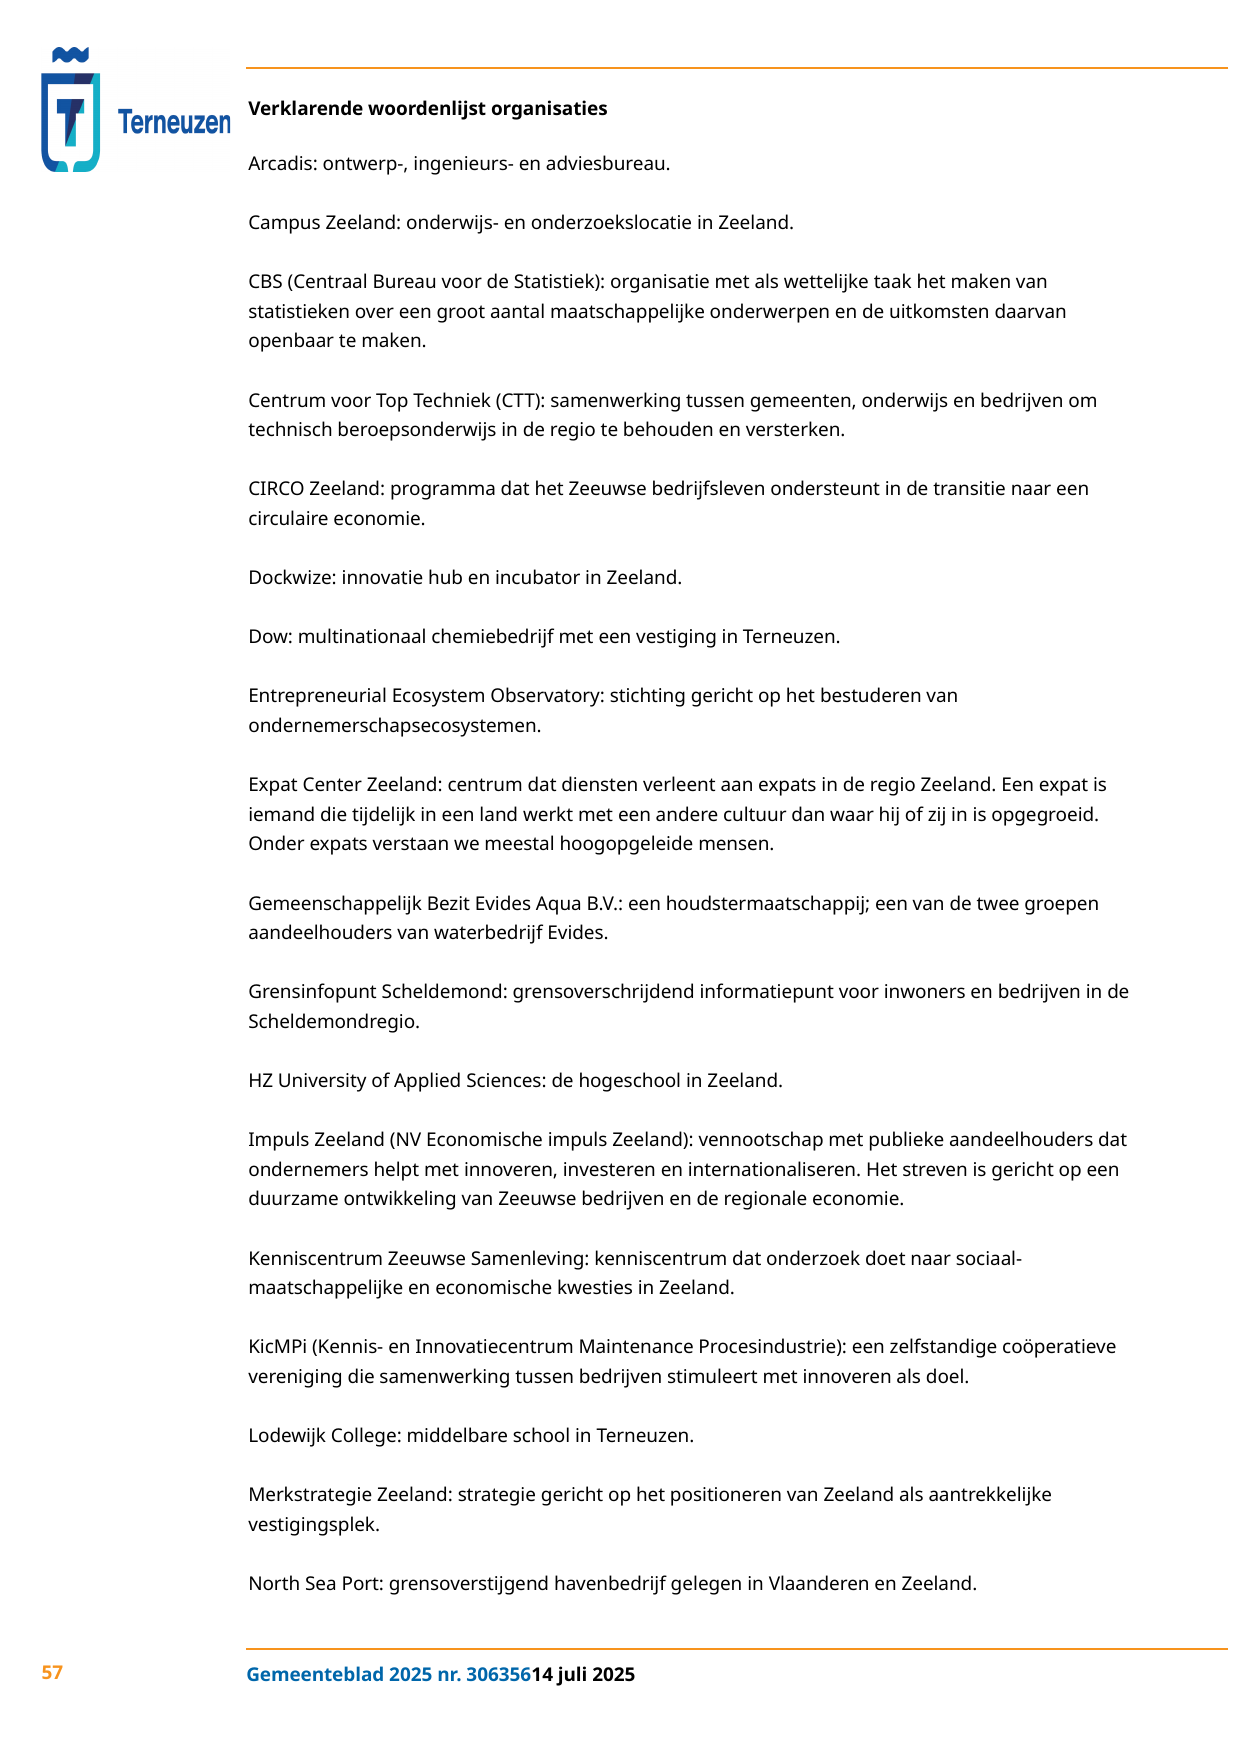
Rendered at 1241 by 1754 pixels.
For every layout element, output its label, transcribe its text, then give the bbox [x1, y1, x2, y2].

text Expat Center Zeeland: centrum dat diensten verleent aan expats in de regio Zeeland. Een expat is iemand die tijdelijk in een land werkt met een andere cultuur dan waar hij of zij in is opgegroeid. Onder expats verstaan we meestal hoogopgeleide mensen. [248, 771, 1152, 856]
text Campus Zeeland: onderwijs- en onderzoekslocatie in Zeeland. [248, 209, 1152, 235]
text HZ University of Applied Sciences: de hogeschool in Zeeland. [248, 1067, 1152, 1093]
text Impuls Zeeland (NV Economische impuls Zeeland): vennootschap met publieke aandeelhouders dat ondernemers helpt met innoveren, investeren en internationaliseren. Het streven is gericht op een duurzame ontwikkeling van Zeeuwse bedrijven en de regionale economie. [248, 1126, 1152, 1211]
text North Sea Port: grensoverstijgend havenbedrijf gelegen in Vlaanderen en Zeeland. [248, 1570, 1152, 1596]
text Merkstrategie Zeeland: strategie gericht op het positioneren van Zeeland als aantrekkelijke vestigingsplek. [248, 1481, 1152, 1537]
text CIRCO Zeeland: programma dat het Zeeuwse bedrijfsleven ondersteunt in de transitie naar een circulaire economie. [248, 476, 1152, 531]
picture [41, 47, 231, 172]
text Gemeenschappelijk Bezit Evides Aqua B.V.: een houdstermaatschappij; een van de twee groepen aandeelhouders van waterbedrijf Evides. [248, 890, 1152, 945]
text Kenniscentrum Zeeuwse Samenleving: kenniscentrum dat onderzoek doet naar sociaal-maatschappelijke en economische kwesties in Zeeland. [248, 1245, 1152, 1300]
text Dow: multinationaal chemiebedrijf met een vestiging in Terneuzen. [248, 623, 1152, 649]
text Dockwize: innovatie hub en incubator in Zeeland. [248, 564, 1152, 590]
text Entrepreneurial Ecosystem Observatory: stichting gericht op het bestuderen van ondernemerschapsecosystemen. [248, 683, 1152, 738]
text Grensinfopunt Scheldemond: grensoverschrijdend informatiepunt voor inwoners en bedrijven in de Scheldemondregio. [248, 978, 1152, 1034]
text CBS (Centraal Bureau voor de Statistiek): organisatie met als wettelijke taak het maken van statistieken over een groot aantal maatschappelijke onderwerpen en de uitkomsten daarvan openbaar te maken. [248, 268, 1152, 353]
text Verklarende woordenlijst organisaties [248, 95, 1152, 121]
text Lodewijk College: middelbare school in Terneuzen. [248, 1422, 1152, 1448]
text KicMPi (Kennis- en Innovatiecentrum Maintenance Procesindustrie): een zelfstandige coöperatieve vereniging die samenwerking tussen bedrijven stimuleert met innoveren als doel. [248, 1333, 1152, 1389]
text Arcadis: ontwerp-, ingenieurs- en adviesbureau. [248, 150, 1152, 176]
text Centrum voor Top Techniek (CTT): samenwerking tussen gemeenten, onderwijs en bedrijven om technisch beroepsonderwijs in de regio te behouden en versterken. [248, 387, 1152, 442]
